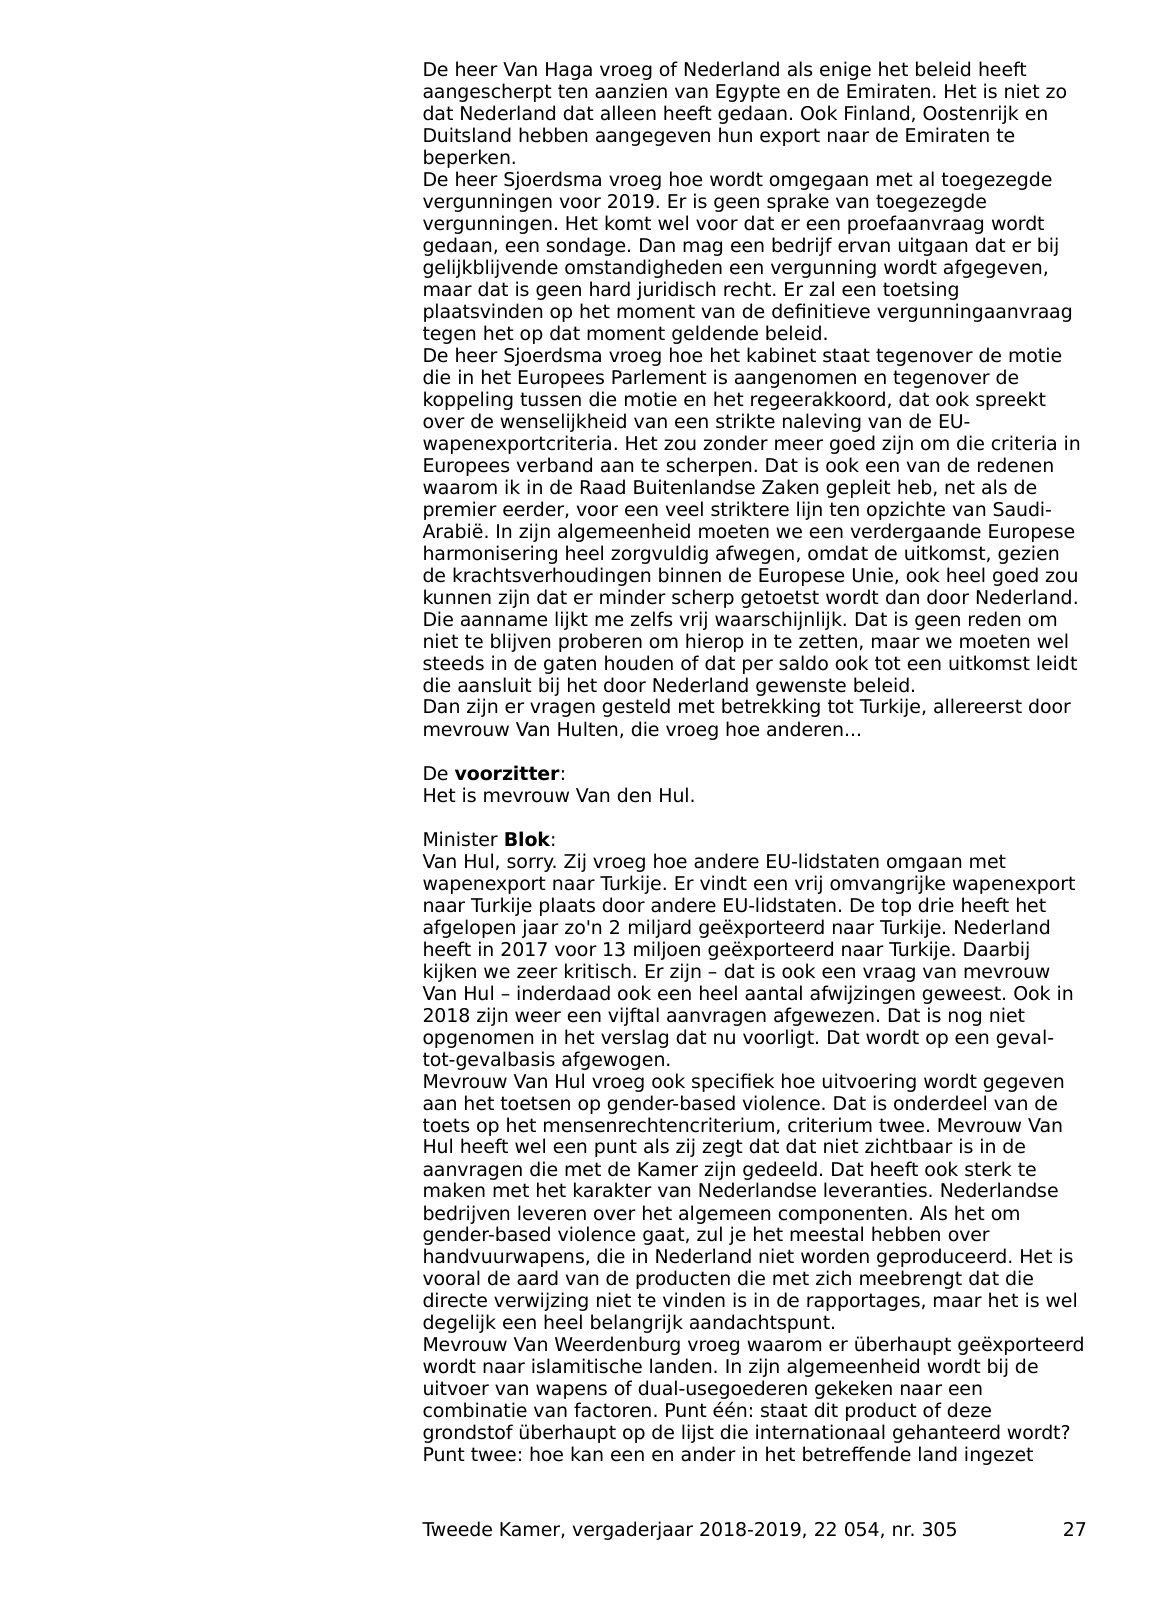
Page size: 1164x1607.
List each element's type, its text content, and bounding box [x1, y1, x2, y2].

text Mevrouw Van Hul vroeg ook specifiek hoe uitvoering wordt gegeven aan het toetsen op gender-based violence. Dat is onderdeel van de toets op het mensenrechtencriterium, criterium twee. Mevrouw Van Hul heeft wel een punt als zij zegt dat dat niet zichtbaar is in de aanvragen die met de Kamer zijn gedeeld. Dat heeft ook sterk te maken met het karakter van Nederlandse leveranties. Nederlandse bedrijven leveren over het algemeen componenten. Als het om gender-based violence gaat, zul je het meestal hebben over handvuurwapens, die in Nederland niet worden geproduceerd. Het is vooral de aard van de producten die met zich meebrengt dat die directe verwijzing niet te vinden is in de rapportages, maar het is wel degelijk een heel belangrijk aandachtspunt. [422, 1071, 1087, 1334]
text Mevrouw Van Weerdenburg vroeg waarom er überhaupt geëxporteerd wordt naar islamitische landen. In zijn algemeenheid wordt bij de uitvoer van wapens of dual-usegoederen gekeken naar een combinatie van factoren. Punt één: staat dit product of deze grondstof überhaupt op de lijst die internationaal gehanteerd wordt? Punt twee: hoe kan een en ander in het betreffende land ingezet [422, 1334, 1087, 1466]
text De heer Van Haga vroeg of Nederland als enige het beleid heeft aangescherpt ten aanzien van Egypte en de Emiraten. Het is niet zo dat Nederland dat alleen heeft gedaan. Ook Finland, Oostenrijk en Duitsland hebben aangegeven hun export naar de Emiraten te beperken. [422, 59, 1087, 169]
text Dan zijn er vragen gesteld met betrekking tot Turkije, allereerst door mevrouw Van Hulten, die vroeg hoe anderen... [422, 696, 1087, 740]
text Van Hul, sorry. Zij vroeg hoe andere EU-lidstaten omgaan met wapenexport naar Turkije. Er vindt een vrij omvangrijke wapenexport naar Turkije plaats door andere EU-lidstaten. De top drie heeft het afgelopen jaar zo'n 2 miljard geëxporteerd naar Turkije. Nederland heeft in 2017 voor 13 miljoen geëxporteerd naar Turkije. Daarbij kijken we zeer kritisch. Er zijn – dat is ook een vraag van mevrouw Van Hul – inderdaad ook een heel aantal afwijzingen geweest. Ook in 2018 zijn weer een vijftal aanvragen afgewezen. Dat is nog niet opgenomen in het verslag dat nu voorligt. Dat wordt op een geval-tot-gevalbasis afgewogen. [422, 851, 1087, 1071]
text De voorzitter: [422, 763, 1087, 784]
text De heer Sjoerdsma vroeg hoe het kabinet staat tegenover de motie die in het Europees Parlement is aangenomen en tegenover de koppeling tussen die motie en het regeerakkoord, dat ook spreekt over de wenselijkheid van een strikte naleving van de EU-wapenexportcriteria. Het zou zonder meer goed zijn om die criteria in Europees verband aan te scherpen. Dat is ook een van de redenen waarom ik in de Raad Buitenlandse Zaken gepleit heb, net als de premier eerder, voor een veel striktere lijn ten opzichte van Saudi-Arabië. In zijn algemeenheid moeten we een verdergaande Europese harmonisering heel zorgvuldig afwegen, omdat de uitkomst, gezien de krachtsverhoudingen binnen de Europese Unie, ook heel goed zou kunnen zijn dat er minder scherp getoetst wordt dan door Nederland. Die aanname lijkt me zelfs vrij waarschijnlijk. Dat is geen reden om niet te blijven proberen om hierop in te zetten, maar we moeten wel steeds in de gaten houden of dat per saldo ook tot een uitkomst leidt die aansluit bij het door Nederland gewenste beleid. [422, 345, 1087, 696]
text De heer Sjoerdsma vroeg hoe wordt omgegaan met al toegezegde vergunningen voor 2019. Er is geen sprake van toegezegde vergunningen. Het komt wel voor dat er een proefaanvraag wordt gedaan, een sondage. Dan mag een bedrijf ervan uitgaan dat er bij gelijkblijvende omstandigheden een vergunning wordt afgegeven, maar dat is geen hard juridisch recht. Er zal een toetsing plaatsvinden op het moment van de definitieve vergunningaanvraag tegen het op dat moment geldende beleid. [422, 169, 1087, 345]
text Het is mevrouw Van den Hul. [422, 784, 1087, 807]
text Minister Blok: [422, 829, 1087, 851]
